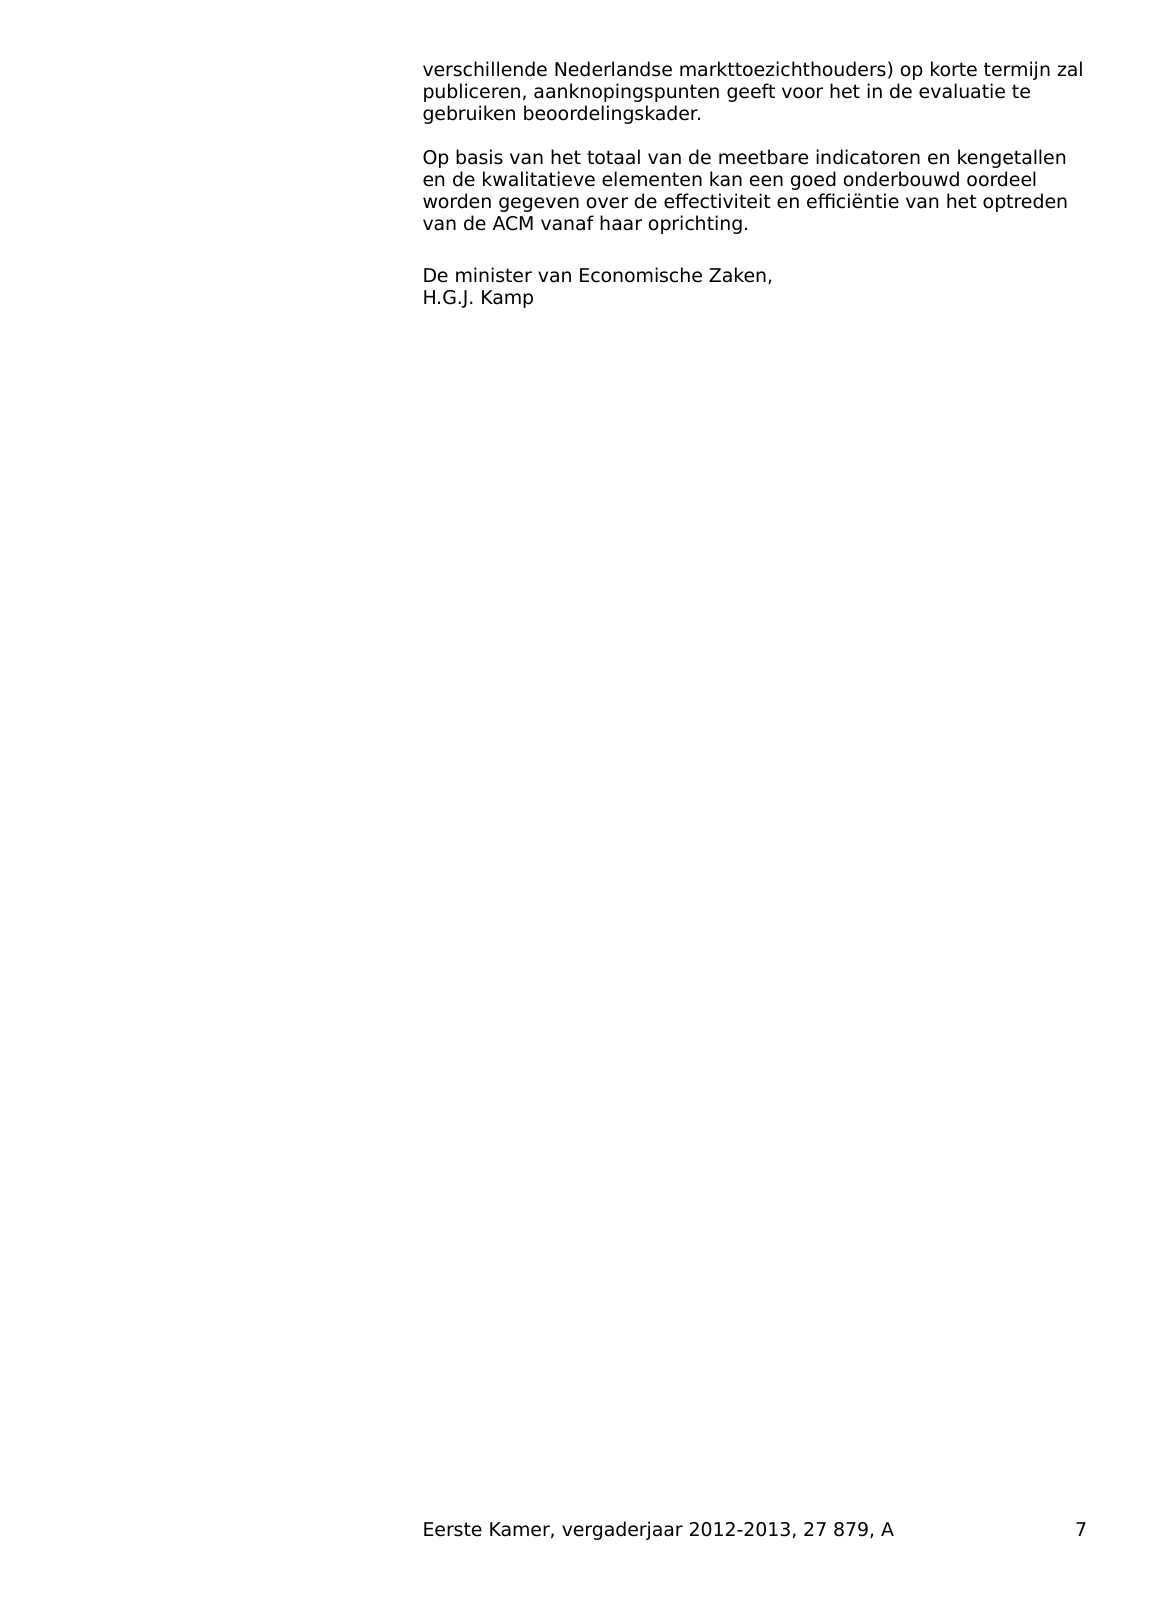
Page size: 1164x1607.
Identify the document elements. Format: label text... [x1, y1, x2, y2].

text verschillende Nederlandse markttoezichthouders) op korte termijn zal publiceren, aanknopingspunten geeft voor het in de evaluatie te gebruiken beoordelingskader. [422, 59, 1087, 125]
text De minister van Economische Zaken, H.G.J. Kamp [422, 265, 1087, 309]
text Op basis van het totaal van de meetbare indicatoren en kengetallen en de kwalitatieve elementen kan een goed onderbouwd oordeel worden gegeven over de effectiviteit en efficiëntie van het optreden van de ACM vanaf haar oprichting. [422, 147, 1087, 235]
